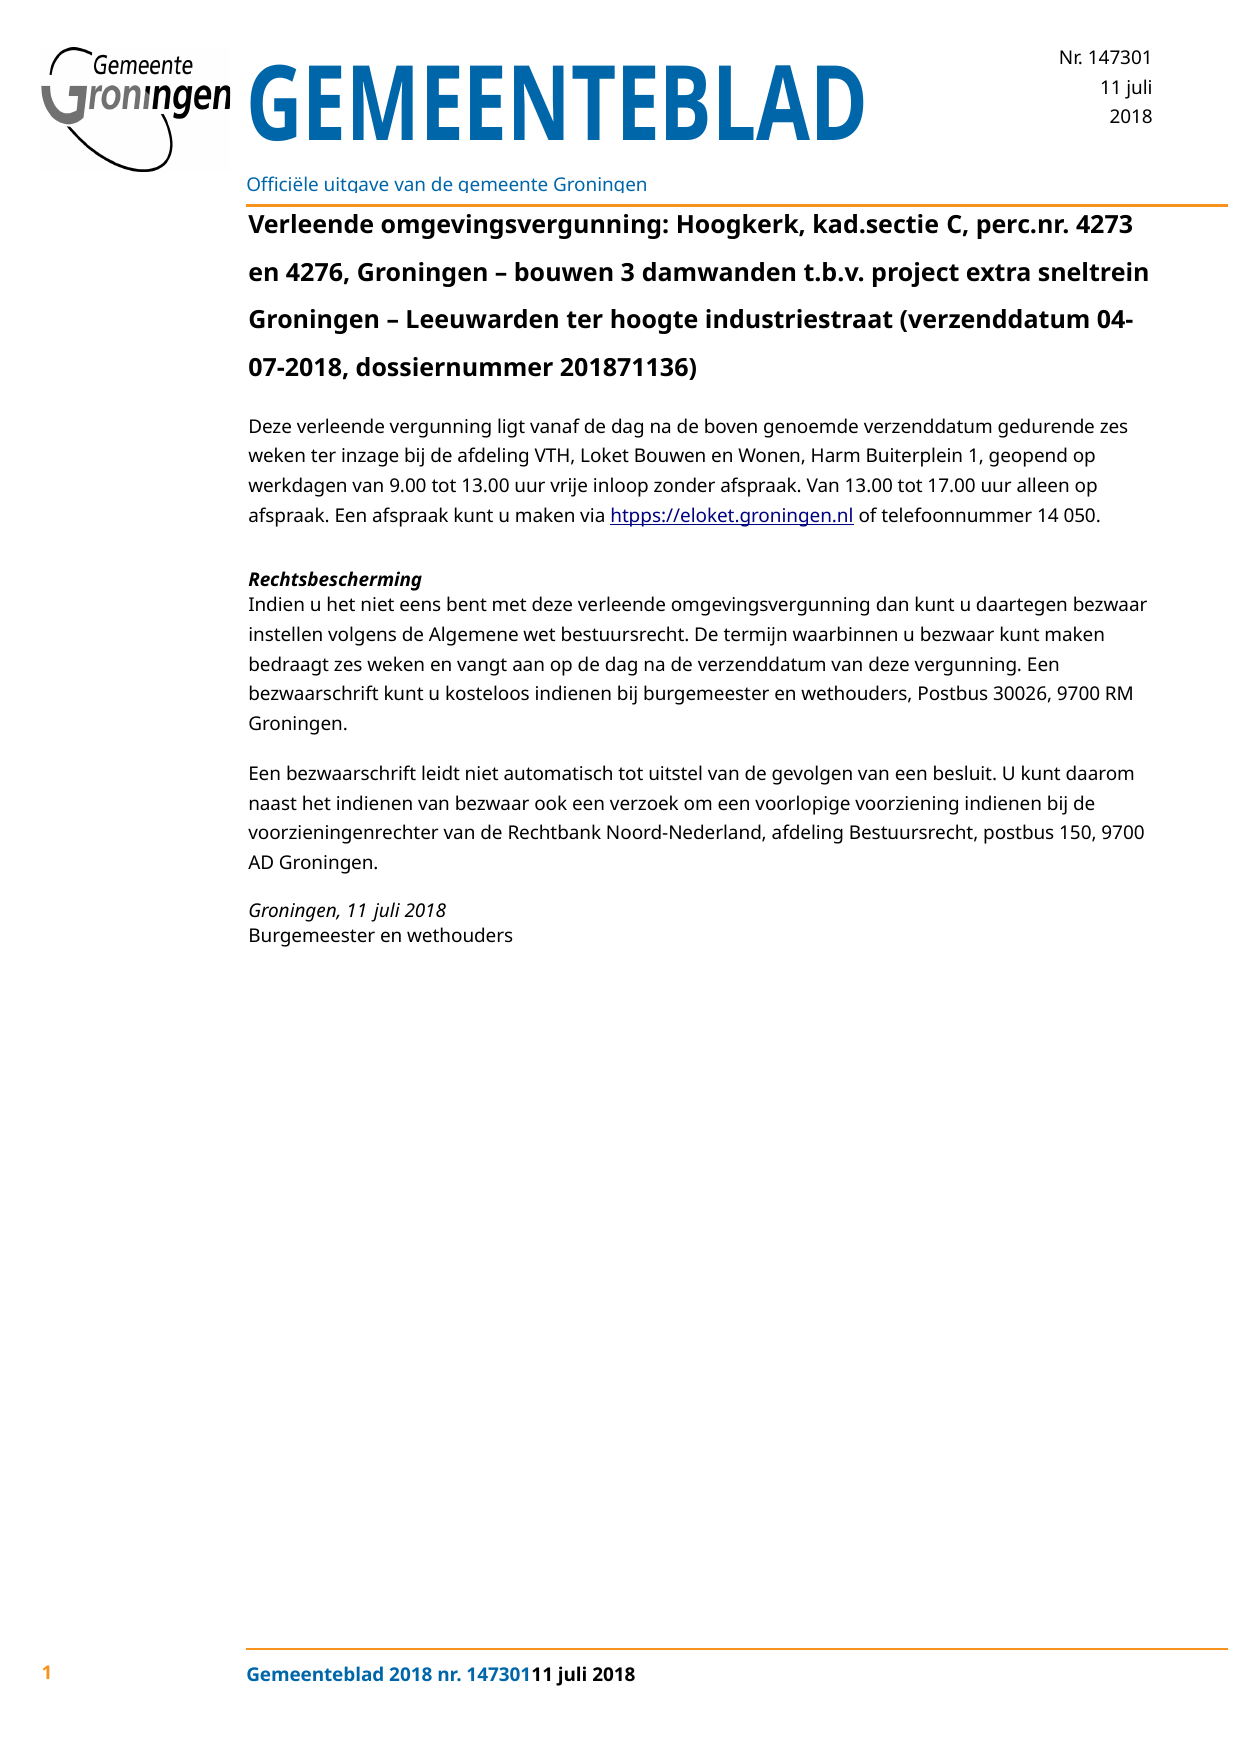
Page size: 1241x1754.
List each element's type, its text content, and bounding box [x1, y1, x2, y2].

text Een bezwaarschrift leidt niet automatisch tot uitstel van de gevolgen van een besluit. U kunt daarom naast het indienen van bezwaar ook een verzoek om een voorlopige voorziening indienen bij de voorzieningenrechter van de Rechtbank Noord-Nederland, afdeling Bestuursrecht, postbus 150, 9700 AD Groningen. [248, 760, 1152, 875]
text Verleende omgevingsvergunning: Hoogkerk, kad.sectie C, perc.nr. 4273 en 4276, Groningen – bouwen 3 damwanden t.b.v. project extra sneltrein Groningen – Leeuwarden ter hoogte industriestraat (verzenddatum 04-07-2018, dossiernummer 201871136) [248, 207, 1152, 384]
text Groningen, 11 juli 2018 [248, 897, 1152, 923]
picture [41, 47, 231, 172]
text Rechtsbescherming [248, 566, 1152, 592]
text Burgemeester en wethouders [248, 923, 1152, 948]
text Indien u het niet eens bent met deze verleende omgevingsvergunning dan kunt u daartegen bezwaar instellen volgens de Algemene wet bestuursrecht. De termijn waarbinnen u bezwaar kunt maken bedraagt zes weken en vangt aan op de dag na de verzenddatum van deze vergunning. Een bezwaarschrift kunt u kosteloos indienen bij burgemeester en wethouders, Postbus 30026, 9700 RM Groningen. [248, 592, 1152, 736]
text Deze verleende vergunning ligt vanaf de dag na de boven genoemde verzenddatum gedurende zes weken ter inzage bij de afdeling VTH, Loket Bouwen en Wonen, Harm Buiterplein 1, geopend op werkdagen van 9.00 tot 13.00 uur vrije inloop zonder afspraak. Van 13.00 tot 17.00 uur alleen op afspraak. Een afspraak kunt u maken via htpps://eloket.groningen.nl of telefoonnummer 14 050. [248, 413, 1152, 528]
